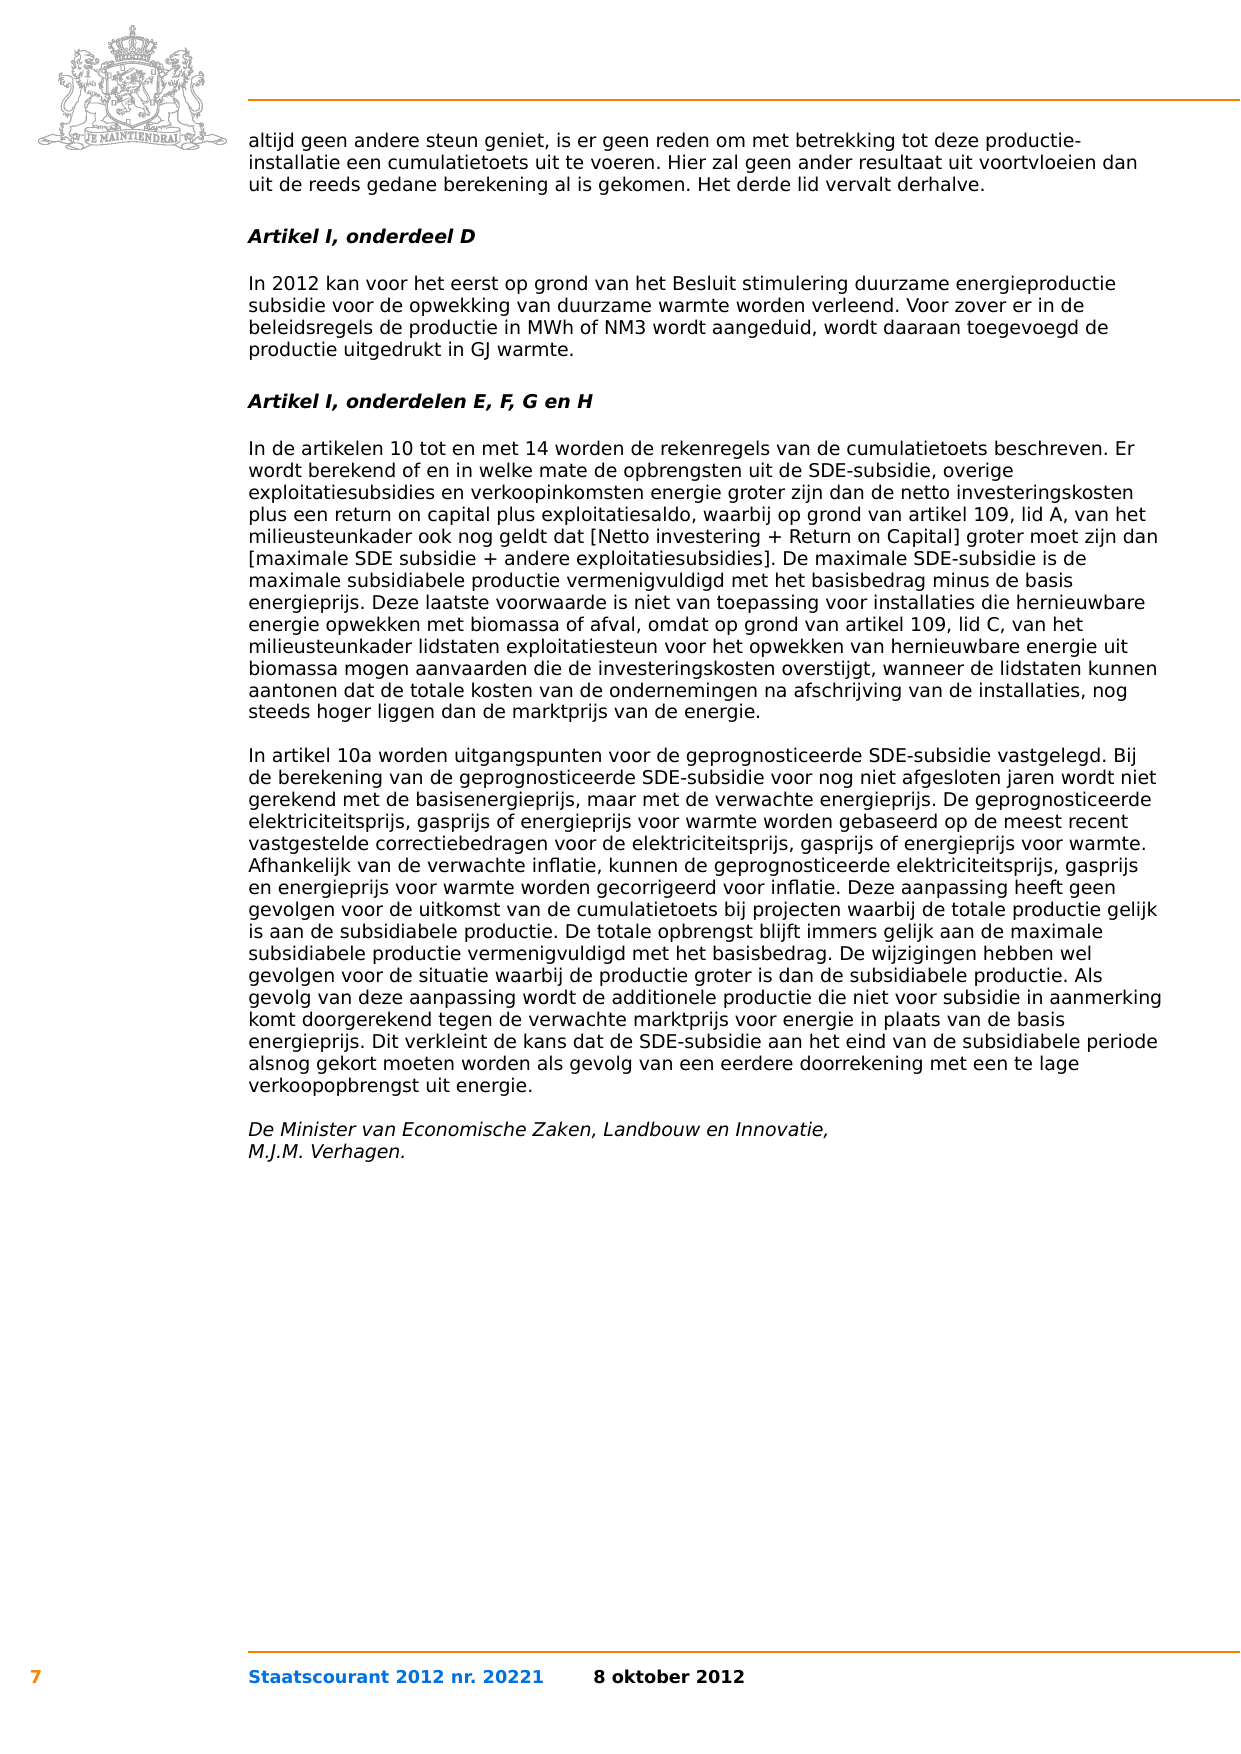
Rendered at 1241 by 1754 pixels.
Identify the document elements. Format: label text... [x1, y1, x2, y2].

text In de artikelen 10 tot en met 14 worden de rekenregels van de cumulatietoets beschreven. Er wordt berekend of en in welke mate de opbrengsten uit de SDE-subsidie, overige exploitatiesubsidies en verkoopinkomsten energie groter zijn dan de netto investeringskosten plus een return on capital plus exploitatiesaldo, waarbij op grond van artikel 109, lid A, van het milieusteunkader ook nog geldt dat [Netto investering + Return on Capital] groter moet zijn dan [maximale SDE subsidie + andere exploitatiesubsidies]. De maximale SDE-subsidie is de maximale subsidiabele productie vermenigvuldigd met het basisbedrag minus de basis energieprijs. Deze laatste voorwaarde is niet van toepassing voor installaties die hernieuwbare energie opwekken met biomassa of afval, omdat op grond van artikel 109, lid C, van het milieusteunkader lidstaten exploitatiesteun voor het opwekken van hernieuwbare energie uit biomassa mogen aanvaarden die de investeringskosten overstijgt, wanneer de lidstaten kunnen aantonen dat de totale kosten van de ondernemingen na afschrijving van de installaties, nog steeds hoger liggen dan de marktprijs van de energie. [248, 438, 1163, 723]
subtitle Artikel I, onderdeel D [248, 226, 1163, 248]
text In artikel 10a worden uitgangspunten voor de geprognosticeerde SDE-subsidie vastgelegd. Bij de berekening van de geprognosticeerde SDE-subsidie voor nog niet afgesloten jaren wordt niet gerekend met de basisenergieprijs, maar met de verwachte energieprijs. De geprognosticeerde elektriciteitsprijs, gasprijs of energieprijs voor warmte worden gebaseerd op de meest recent vastgestelde correctiebedragen voor de elektriciteitsprijs, gasprijs of energieprijs voor warmte. Afhankelijk van de verwachte inflatie, kunnen de geprognosticeerde elektriciteitsprijs, gasprijs en energieprijs voor warmte worden gecorrigeerd voor inflatie. Deze aanpassing heeft geen gevolgen voor de uitkomst van de cumulatietoets bij projecten waarbij de totale productie gelijk is aan de subsidiabele productie. De totale opbrengst blijft immers gelijk aan de maximale subsidiabele productie vermenigvuldigd met het basisbedrag. De wijzigingen hebben wel gevolgen voor de situatie waarbij de productie groter is dan de subsidiabele productie. Als gevolg van deze aanpassing wordt de additionele productie die niet voor subsidie in aanmerking komt doorgerekend tegen de verwachte marktprijs voor energie in plaats van de basis energieprijs. Dit verkleint de kans dat de SDE-subsidie aan het eind van de subsidiabele periode alsnog gekort moeten worden als gevolg van een eerdere doorrekening met een te lage verkoopopbrengst uit energie. [248, 745, 1163, 1097]
subtitle Artikel I, onderdelen E, F, G en H [248, 391, 1163, 413]
picture [38, 25, 227, 150]
text altijd geen andere steun geniet, is er geen reden om met betrekking tot deze productie-installatie een cumulatietoets uit te voeren. Hier zal geen ander resultaat uit voortvloeien dan uit de reeds gedane berekening al is gekomen. Het derde lid vervalt derhalve. [248, 130, 1163, 196]
text In 2012 kan voor het eerst op grond van het Besluit stimulering duurzame energieproductie subsidie voor de opwekking van duurzame warmte worden verleend. Voor zover er in de beleidsregels de productie in MWh of NM3 wordt aangeduid, wordt daaraan toegevoegd de productie uitgedrukt in GJ warmte. [248, 273, 1163, 361]
text De Minister van Economische Zaken, Landbouw en Innovatie, M.J.M. Verhagen. [248, 1119, 1163, 1163]
